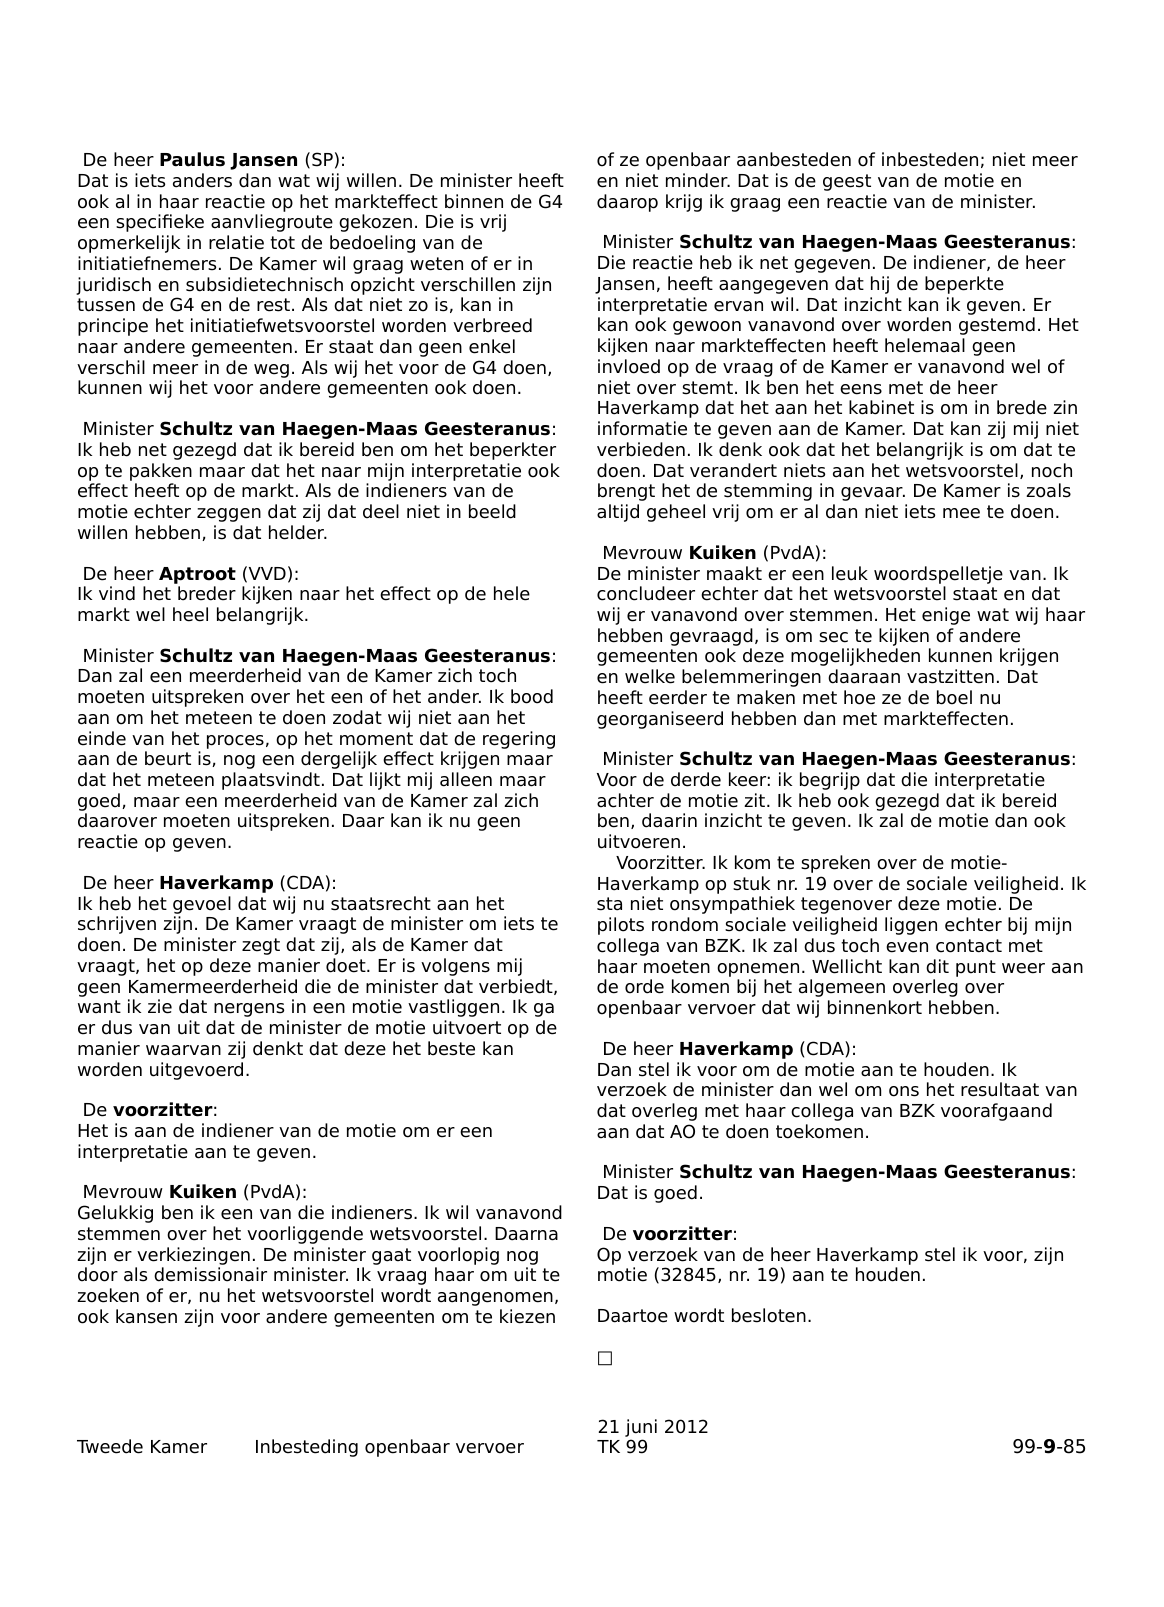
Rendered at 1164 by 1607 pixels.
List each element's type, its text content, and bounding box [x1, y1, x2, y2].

text Ik vind het breder kijken naar het effect op de hele markt wel heel belangrijk. [77, 584, 567, 626]
text De voorzitter: [596, 1224, 1087, 1244]
text Dat is iets anders dan wat wij willen. De minister heeft ook al in haar reactie op het markteffect binnen de G4 een specifieke aanvliegroute gekozen. Die is vrij opmerkelijk in relatie tot de bedoeling van de initiatiefnemers. De Kamer wil graag weten of er in juridisch en subsidietechnisch opzicht verschillen zijn tussen de G4 en de rest. Als dat niet zo is, kan in principe het initiatiefwetsvoorstel worden verbreed naar andere gemeenten. Er staat dan geen enkel verschil meer in de weg. Als wij het voor de G4 doen, kunnen wij het voor andere gemeenten ook doen. [77, 171, 567, 399]
text Minister Schultz van Haegen-Maas Geesteranus: [77, 646, 567, 666]
text Minister Schultz van Haegen-Maas Geesteranus: [77, 419, 567, 440]
text De voorzitter: [77, 1100, 567, 1121]
text Gelukkig ben ik een van die indieners. Ik wil vanavond stemmen over het voorliggende wetsvoorstel. Daarna zijn er verkiezingen. De minister gaat voorlopig nog door als demissionair minister. Ik vraag haar om uit te zoeken of er, nu het wetsvoorstel wordt aangenomen, ook kansen zijn voor andere gemeenten om te kiezen [77, 1203, 567, 1327]
text Minister Schultz van Haegen-Maas Geesteranus: [596, 1162, 1087, 1183]
text Het is aan de indiener van de motie om er een interpretatie aan te geven. [77, 1121, 567, 1162]
text Minister Schultz van Haegen-Maas Geesteranus: [596, 749, 1087, 770]
text Ik heb net gezegd dat ik bereid ben om het beperkter op te pakken maar dat het naar mijn interpretatie ook effect heeft op de markt. Als de indieners van de motie echter zeggen dat zij dat deel niet in beeld willen hebben, is dat helder. [77, 440, 567, 543]
text Daartoe wordt besloten. [596, 1306, 1087, 1327]
text Op verzoek van de heer Haverkamp stel ik voor, zijn motie (32845, nr. 19) aan te houden. [596, 1244, 1087, 1286]
text Ik heb het gevoel dat wij nu staatsrecht aan het schrijven zijn. De Kamer vraagt de minister om iets te doen. De minister zegt dat zij, als de Kamer dat vraagt, het op deze manier doet. Er is volgens mij geen Kamermeerderheid die de minister dat verbiedt, want ik zie dat nergens in een motie vastliggen. Ik ga er dus van uit dat de minister de motie uitvoert op de manier waarvan zij denkt dat deze het beste kan worden uitgevoerd. [77, 893, 567, 1080]
text Minister Schultz van Haegen-Maas Geesteranus: [596, 232, 1087, 253]
text of ze openbaar aanbesteden of inbesteden; niet meer en niet minder. Dat is de geest van de motie en daarop krijg ik graag een reactie van de minister. [596, 150, 1087, 212]
text Dan zal een meerderheid van de Kamer zich toch moeten uitspreken over het een of het ander. Ik bood aan om het meteen te doen zodat wij niet aan het einde van het proces, op het moment dat de regering aan de beurt is, nog een dergelijk effect krijgen maar dat het meteen plaatsvindt. Dat lijkt mij alleen maar goed, maar een meerderheid van de Kamer zal zich daarover moeten uitspreken. Daar kan ik nu geen reactie op geven. [77, 666, 567, 853]
text De minister maakt er een leuk woordspelletje van. Ik concludeer echter dat het wetsvoorstel staat en dat wij er vanavond over stemmen. Het enige wat wij haar hebben gevraagd, is om sec te kijken of andere gemeenten ook deze mogelijkheden kunnen krijgen en welke belemmeringen daaraan vastzitten. Dat heeft eerder te maken met hoe ze de boel nu georganiseerd hebben dan met markteffecten. [596, 563, 1087, 729]
text Voor de derde keer: ik begrijp dat die interpretatie achter de motie zit. Ik heb ook gezegd dat ik bereid ben, daarin inzicht te geven. Ik zal de motie dan ook uitvoeren. [596, 770, 1087, 853]
text De heer Haverkamp (CDA): [77, 873, 567, 893]
text Voorzitter. Ik kom te spreken over de motie-Haverkamp op stuk nr. 19 over de sociale veiligheid. Ik sta niet onsympathiek tegenover deze motie. De pilots rondom sociale veiligheid liggen echter bij mijn collega van BZK. Ik zal dus toch even contact met haar moeten opnemen. Wellicht kan dit punt weer aan de orde komen bij het algemeen overleg over openbaar vervoer dat wij binnenkort hebben. [596, 853, 1087, 1019]
text Dat is goed. [596, 1183, 1087, 1204]
text Mevrouw Kuiken (PvdA): [596, 543, 1087, 563]
text Mevrouw Kuiken (PvdA): [77, 1182, 567, 1203]
text □ [596, 1347, 1087, 1367]
text Dan stel ik voor om de motie aan te houden. Ik verzoek de minister dan wel om ons het resultaat van dat overleg met haar collega van BZK voorafgaand aan dat AO te doen toekomen. [596, 1059, 1087, 1142]
text Die reactie heb ik net gegeven. De indiener, de heer Jansen, heeft aangegeven dat hij de beperkte interpretatie ervan wil. Dat inzicht kan ik geven. Er kan ook gewoon vanavond over worden gestemd. Het kijken naar markteffecten heeft helemaal geen invloed op de vraag of de Kamer er vanavond wel of niet over stemt. Ik ben het eens met de heer Haverkamp dat het aan het kabinet is om in brede zin informatie te geven aan de Kamer. Dat kan zij mij niet verbieden. Ik denk ook dat het belangrijk is om dat te doen. Dat verandert niets aan het wetsvoorstel, noch brengt het de stemming in gevaar. De Kamer is zoals altijd geheel vrij om er al dan niet iets mee te doen. [596, 253, 1087, 523]
text De heer Paulus Jansen (SP): [77, 150, 567, 171]
text De heer Haverkamp (CDA): [596, 1039, 1087, 1059]
text De heer Aptroot (VVD): [77, 563, 567, 584]
